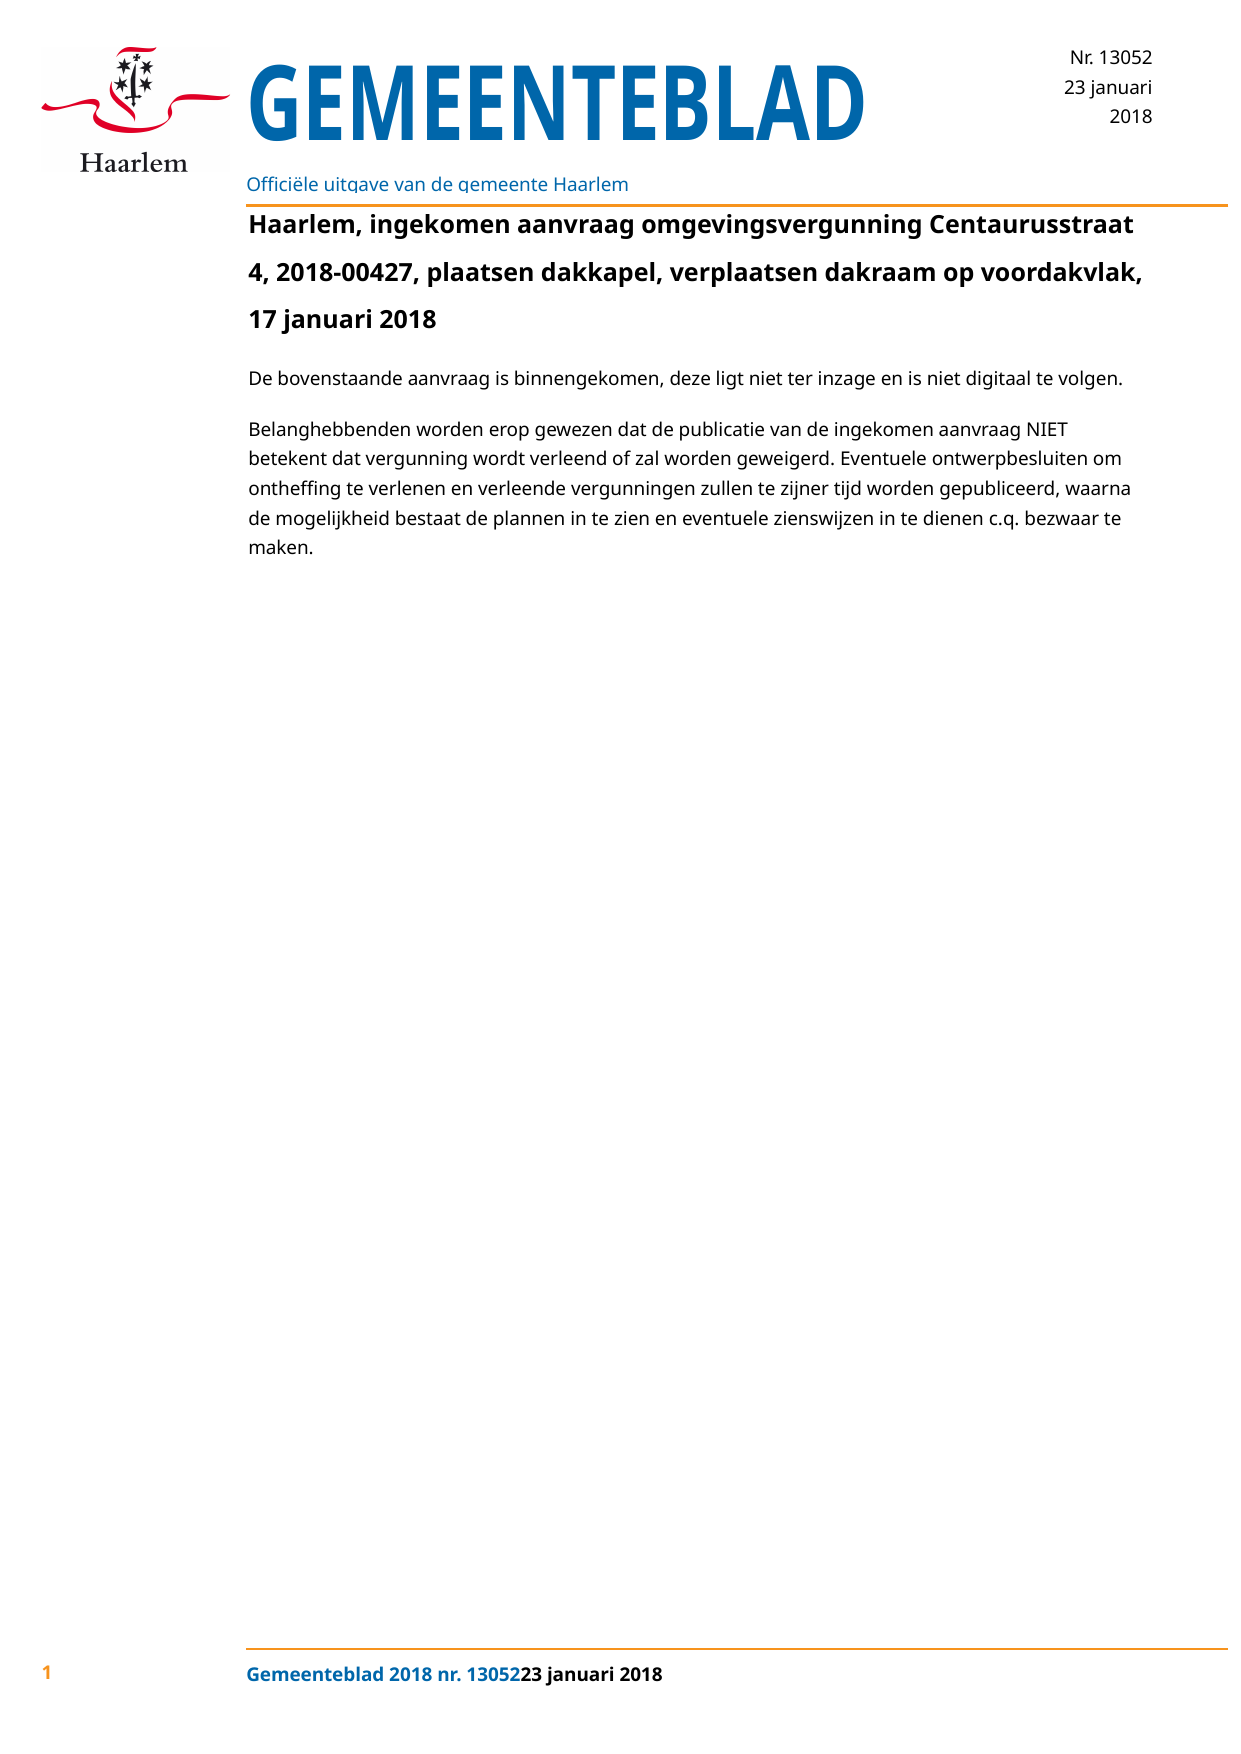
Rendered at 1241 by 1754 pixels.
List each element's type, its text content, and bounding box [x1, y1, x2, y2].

picture [41, 47, 231, 172]
text Belanghebbenden worden erop gewezen dat de publicatie van de ingekomen aanvraag NIET betekent dat vergunning wordt verleend of zal worden geweigerd. Eventuele ontwerpbesluiten om ontheffing te verlenen en verleende vergunningen zullen te zijner tijd worden gepubliceerd, waarna de mogelijkheid bestaat de plannen in te zien en eventuele zienswijzen in te dienen c.q. bezwaar te maken. [248, 416, 1152, 560]
text De bovenstaande aanvraag is binnengekomen, deze ligt niet ter inzage en is niet digitaal te volgen. [248, 366, 1152, 391]
text Haarlem, ingekomen aanvraag omgevingsvergunning Centaurusstraat 4, 2018-00427, plaatsen dakkapel, verplaatsen dakraam op voordakvlak, 17 januari 2018 [248, 207, 1152, 336]
